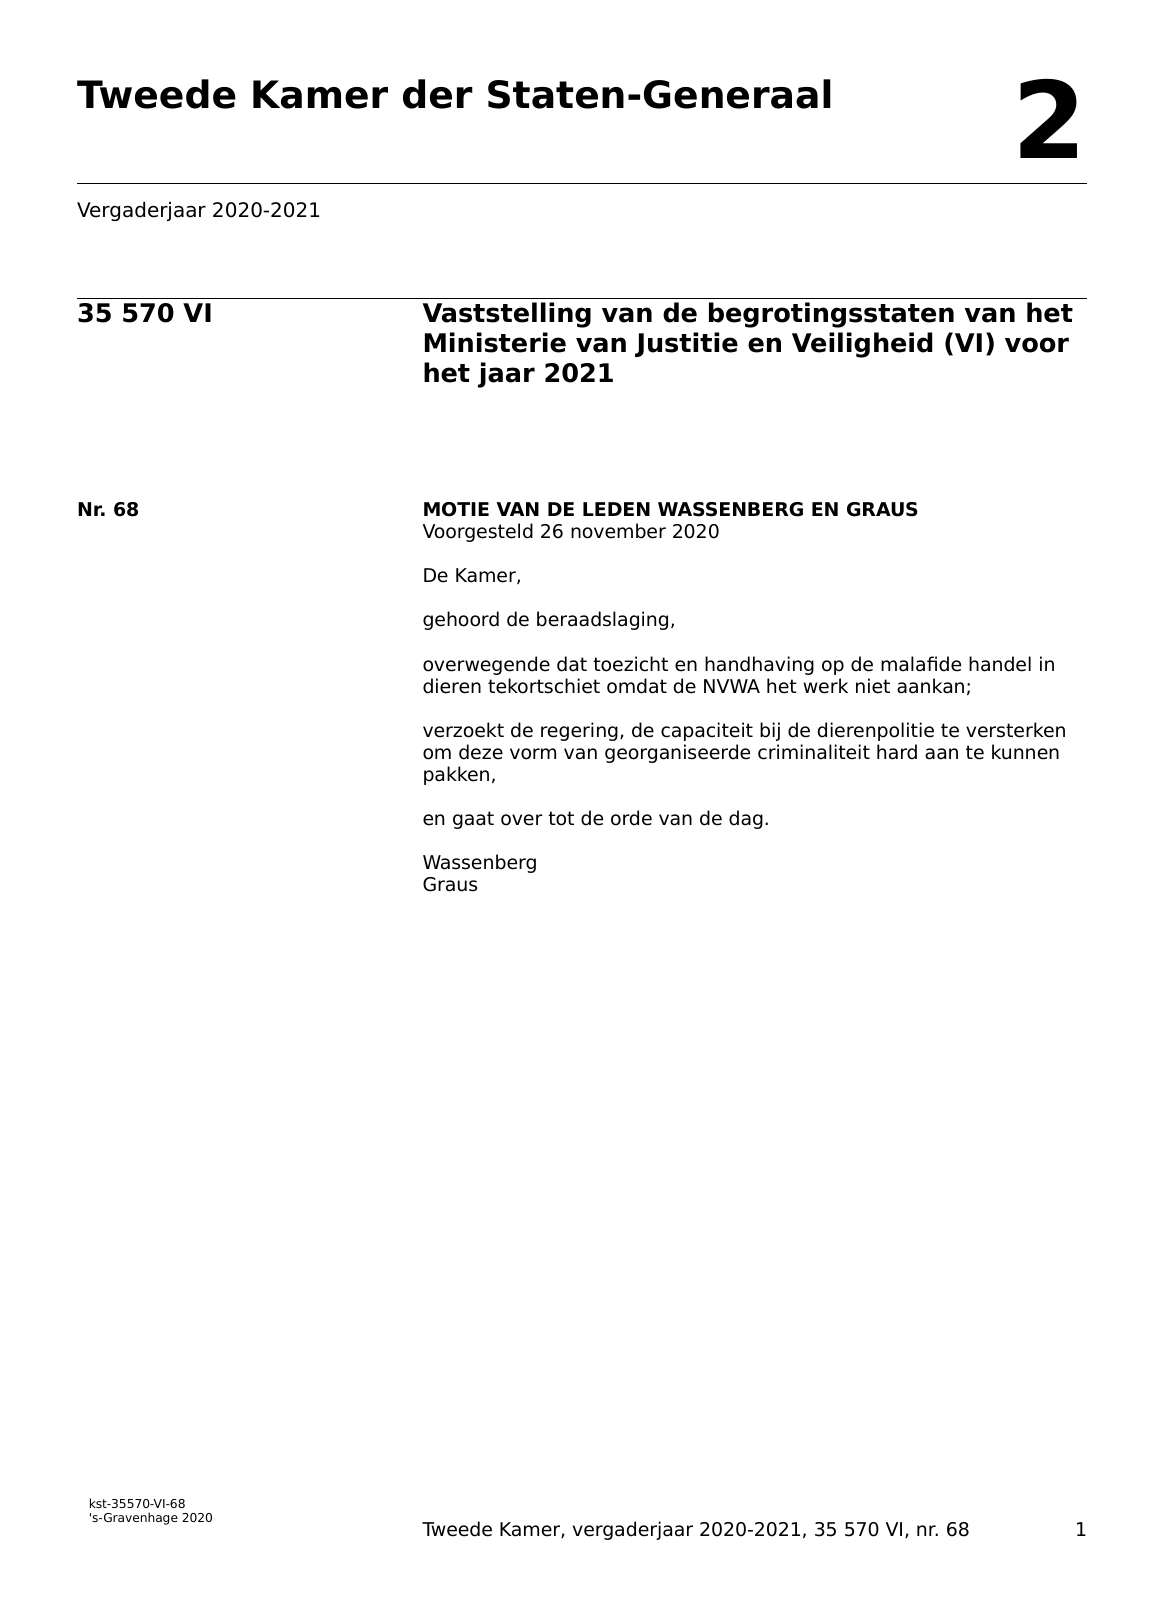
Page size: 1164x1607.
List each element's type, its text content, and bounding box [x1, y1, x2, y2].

subtitle Nr. 68 MOTIE VAN DE LEDEN WASSENBERG EN GRAUS [77, 499, 1087, 521]
text overwegende dat toezicht en handhaving op de malafide handel in dieren tekortschiet omdat de NVWA het werk niet aankan; [422, 653, 1087, 697]
subtitle 35 570 VI Vaststelling van de begrotingsstaten van het Ministerie van Justitie en Veiligheid (VI) voor het jaar 2021 [77, 299, 1087, 388]
text verzoekt de regering, de capaciteit bij de dierenpolitie te versterken om deze vorm van georganiseerde criminaliteit hard aan te kunnen pakken, [422, 720, 1087, 786]
text De Kamer, [422, 565, 1087, 587]
table_cell Vergaderjaar 2020-2021 [77, 184, 1087, 298]
text en gaat over tot de orde van de dag. [422, 808, 1087, 830]
table_header 2 [886, 59, 1087, 183]
text gehoord de beraadslaging, [422, 609, 1087, 631]
text Graus [422, 874, 1087, 896]
table_header Tweede Kamer der Staten-Generaal [77, 59, 886, 183]
text Wassenberg [422, 852, 1087, 874]
text kst-35570-VI-68 [88, 1497, 323, 1511]
text 's-Gravenhage 2020 [88, 1511, 323, 1525]
text Voorgesteld 26 november 2020 [422, 521, 1087, 543]
